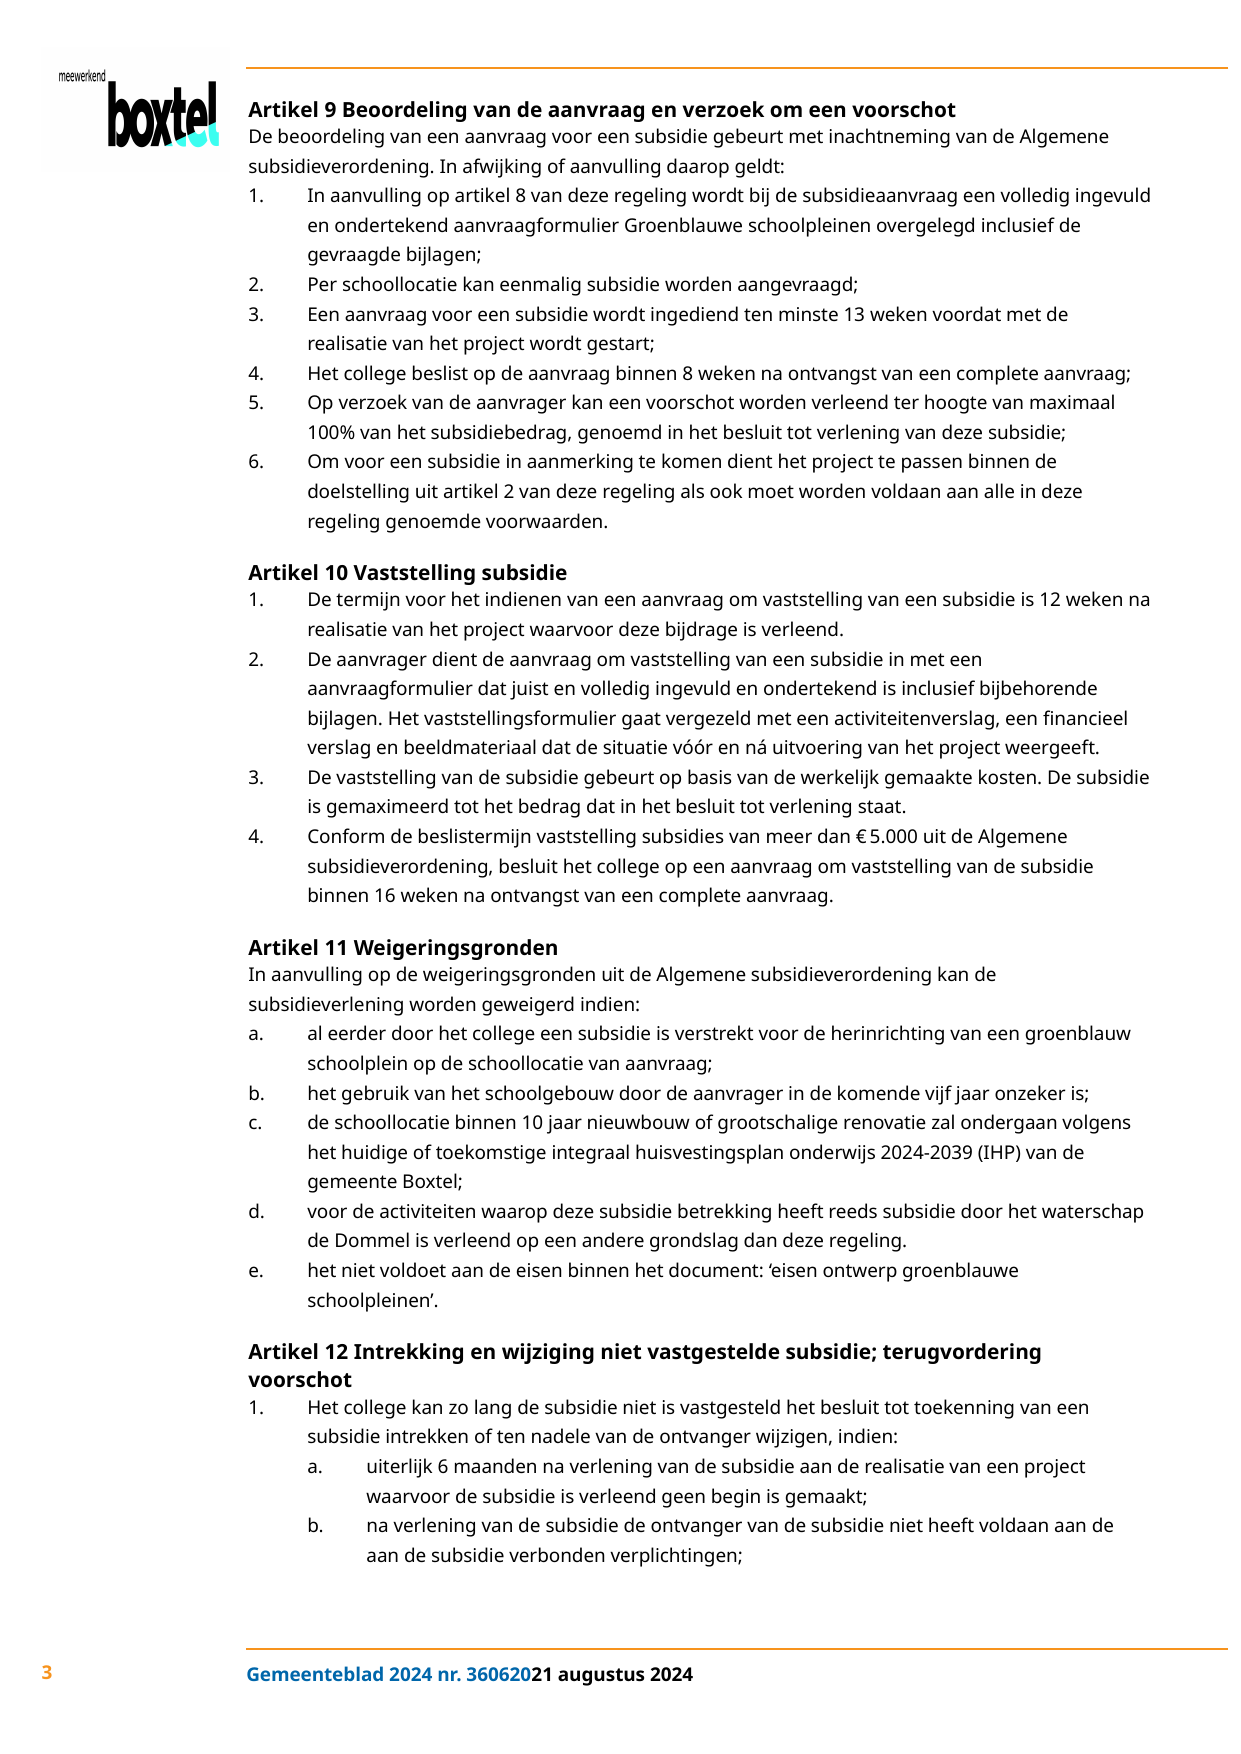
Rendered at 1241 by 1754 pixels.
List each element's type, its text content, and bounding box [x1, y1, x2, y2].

list Per schoollocatie kan eenmalig subsidie worden aangevraagd; [248, 271, 1152, 297]
list na verlening van de subsidie de ontvanger van de subsidie niet heeft voldaan aan de aan de subsidie verbonden verplichtingen; [307, 1512, 1152, 1568]
list uiterlijk 6 maanden na verlening van de subsidie aan de realisatie van een project waarvoor de subsidie is verleend geen begin is gemaakt; [307, 1453, 1152, 1508]
text Artikel 12 Intrekking en wijziging niet vastgestelde subsidie; terugvordering voorschot [248, 1337, 1152, 1394]
list De termijn voor het indienen van een aanvraag om vaststelling van een subsidie is 12 weken na realisatie van het project waarvoor deze bijdrage is verleend. [248, 587, 1152, 642]
list de schoollocatie binnen 10 jaar nieuwbouw of grootschalige renovatie zal ondergaan volgens het huidige of toekomstige integraal huisvestingsplan onderwijs 2024-2039 (IHP) van de gemeente Boxtel; [248, 1109, 1152, 1194]
list het gebruik van het schoolgebouw door de aanvrager in de komende vijf jaar onzeker is; [248, 1080, 1152, 1105]
list al eerder door het college een subsidie is verstrekt voor de herinrichting van een groenblauw schoolplein op de schoollocatie van aanvraag; [248, 1021, 1152, 1076]
text Artikel 9 Beoordeling van de aanvraag en verzoek om een voorschot [248, 95, 1152, 123]
list Om voor een subsidie in aanmerking te komen dient het project te passen binnen de doelstelling uit artikel 2 van deze regeling als ook moet worden voldaan aan alle in deze regeling genoemde voorwaarden. [248, 449, 1152, 533]
list Op verzoek van de aanvrager kan een voorschot worden verleend ter hoogte van maximaal 100% van het subsidiebedrag, genoemd in het besluit tot verlening van deze subsidie; [248, 389, 1152, 445]
list In aanvulling op artikel 8 van deze regeling wordt bij de subsidieaanvraag een volledig ingevuld en ondertekend aanvraagformulier Groenblauwe schoolpleinen overgelegd inclusief de gevraagde bijlagen; [248, 182, 1152, 267]
text De beoordeling van een aanvraag voor een subsidie gebeurt met inachtneming van de Algemene subsidieverordening. In afwijking of aanvulling daarop geldt: [248, 123, 1152, 178]
list De aanvrager dient de aanvraag om vaststelling van een subsidie in met een aanvraagformulier dat juist en volledig ingevuld en ondertekend is inclusief bijbehorende bijlagen. Het vaststellingsformulier gaat vergezeld met een activiteitenverslag, een financieel verslag en beeldmateriaal dat de situatie vóór en ná uitvoering van het project weergeeft. [248, 646, 1152, 760]
list Het college kan zo lang de subsidie niet is vastgesteld het besluit tot toekenning van een subsidie intrekken of ten nadele van de ontvanger wijzigen, indien: [248, 1394, 1152, 1449]
list De vaststelling van de subsidie gebeurt op basis van de werkelijk gemaakte kosten. De subsidie is gemaximeerd tot het bedrag dat in het besluit tot verlening staat. [248, 764, 1152, 819]
list Het college beslist op de aanvraag binnen 8 weken na ontvangst van een complete aanvraag; [248, 360, 1152, 386]
text In aanvulling op de weigeringsgronden uit de Algemene subsidieverordening kan de subsidieverlening worden geweigerd indien: [248, 961, 1152, 1017]
text Artikel 11 Weigeringsgronden [248, 933, 1152, 961]
text Artikel 10 Vaststelling subsidie [248, 558, 1152, 587]
list voor de activiteiten waarop deze subsidie betrekking heeft reeds subsidie door het waterschap de Dommel is verleend op een andere grondslag dan deze regeling. [248, 1198, 1152, 1253]
list Conform de beslistermijn vaststelling subsidies van meer dan € 5.000 uit de Algemene subsidieverordening, besluit het college op een aanvraag om vaststelling van de subsidie binnen 16 weken na ontvangst van een complete aanvraag. [248, 823, 1152, 908]
list het niet voldoet aan de eisen binnen het document: ‘eisen ontwerp groenblauwe schoolpleinen’. [248, 1257, 1152, 1312]
list Een aanvraag voor een subsidie wordt ingediend ten minste 13 weken voordat met de realisatie van het project wordt gestart; [248, 301, 1152, 356]
picture [41, 47, 231, 172]
